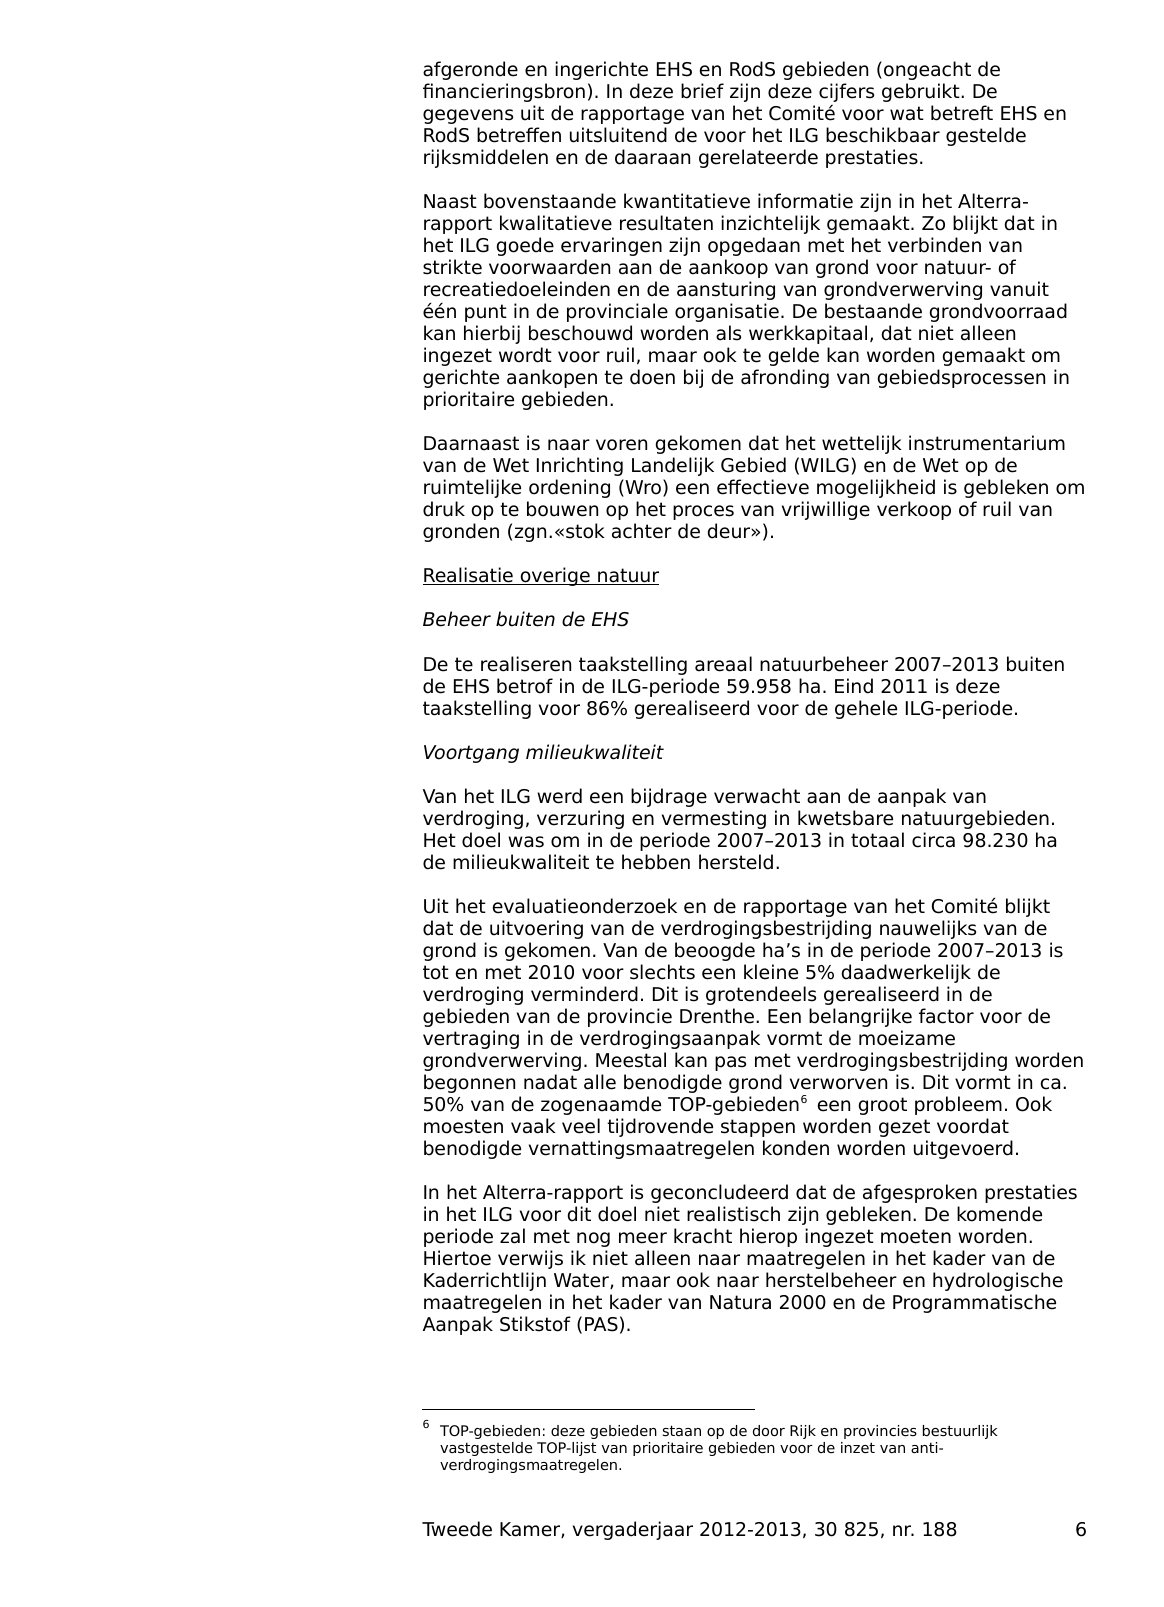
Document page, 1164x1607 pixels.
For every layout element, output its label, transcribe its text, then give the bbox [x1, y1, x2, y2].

subtitle Realisatie overige natuur [422, 565, 1087, 587]
subtitle Beheer buiten de EHS [422, 609, 1087, 631]
text afgeronde en ingerichte EHS en RodS gebieden (ongeacht de financieringsbron). In deze brief zijn deze cijfers gebruikt. De gegevens uit de rapportage van het Comité voor wat betreft EHS en RodS betreffen uitsluitend de voor het ILG beschikbaar gestelde rijksmiddelen en de daaraan gerelateerde prestaties. [422, 59, 1087, 169]
text TOP-gebieden: deze gebieden staan op de door Rijk en provincies bestuurlijk vastgestelde TOP-lijst van prioritaire gebieden voor de inzet van anti-verdrogingsmaatregelen. [422, 1418, 1087, 1474]
text Van het ILG werd een bijdrage verwacht aan de aanpak van verdroging, verzuring en vermesting in kwetsbare natuurgebieden. Het doel was om in de periode 2007–2013 in totaal circa 98.230 ha de milieukwaliteit te hebben hersteld. [422, 786, 1087, 874]
text Daarnaast is naar voren gekomen dat het wettelijk instrumentarium van de Wet Inrichting Landelijk Gebied (WILG) en de Wet op de ruimtelijke ordening (Wro) een effectieve mogelijkheid is gebleken om druk op te bouwen op het proces van vrijwillige verkoop of ruil van gronden (zgn.«stok achter de deur»). [422, 433, 1087, 543]
text In het Alterra-rapport is geconcludeerd dat de afgesproken prestaties in het ILG voor dit doel niet realistisch zijn gebleken. De komende periode zal met nog meer kracht hierop ingezet moeten worden. Hiertoe verwijs ik niet alleen naar maatregelen in het kader van de Kaderrichtlijn Water, maar ook naar herstelbeheer en hydrologische maatregelen in het kader van Natura 2000 en de Programmatische Aanpak Stikstof (PAS). [422, 1182, 1087, 1336]
text Uit het evaluatieonderzoek en de rapportage van het Comité blijkt dat de uitvoering van de verdrogingsbestrijding nauwelijks van de grond is gekomen. Van de beoogde ha’s in de periode 2007–2013 is tot en met 2010 voor slechts een kleine 5% daadwerkelijk de verdroging verminderd. Dit is grotendeels gerealiseerd in de gebieden van de provincie Drenthe. Een belangrijke factor voor de vertraging in de verdrogingsaanpak vormt de moeizame grondverwerving. Meestal kan pas met verdrogingsbestrijding worden begonnen nadat alle benodigde grond verworven is. Dit vormt in ca. 50% van de zogenaamde TOP-gebieden een groot probleem. Ook moesten vaak veel tijdrovende stappen worden gezet voordat benodigde vernattingsmaatregelen konden worden uitgevoerd. [422, 896, 1087, 1160]
text De te realiseren taakstelling areaal natuurbeheer 2007–2013 buiten de EHS betrof in de ILG-periode 59.958 ha. Eind 2011 is deze taakstelling voor 86% gerealiseerd voor de gehele ILG-periode. [422, 653, 1087, 719]
text Naast bovenstaande kwantitatieve informatie zijn in het Alterra-rapport kwalitatieve resultaten inzichtelijk gemaakt. Zo blijkt dat in het ILG goede ervaringen zijn opgedaan met het verbinden van strikte voorwaarden aan de aankoop van grond voor natuur- of recreatiedoeleinden en de aansturing van grondverwerving vanuit één punt in de provinciale organisatie. De bestaande grondvoorraad kan hierbij beschouwd worden als werkkapitaal, dat niet alleen ingezet wordt voor ruil, maar ook te gelde kan worden gemaakt om gerichte aankopen te doen bij de afronding van gebiedsprocessen in prioritaire gebieden. [422, 191, 1087, 411]
subtitle Voortgang milieukwaliteit [422, 742, 1087, 764]
